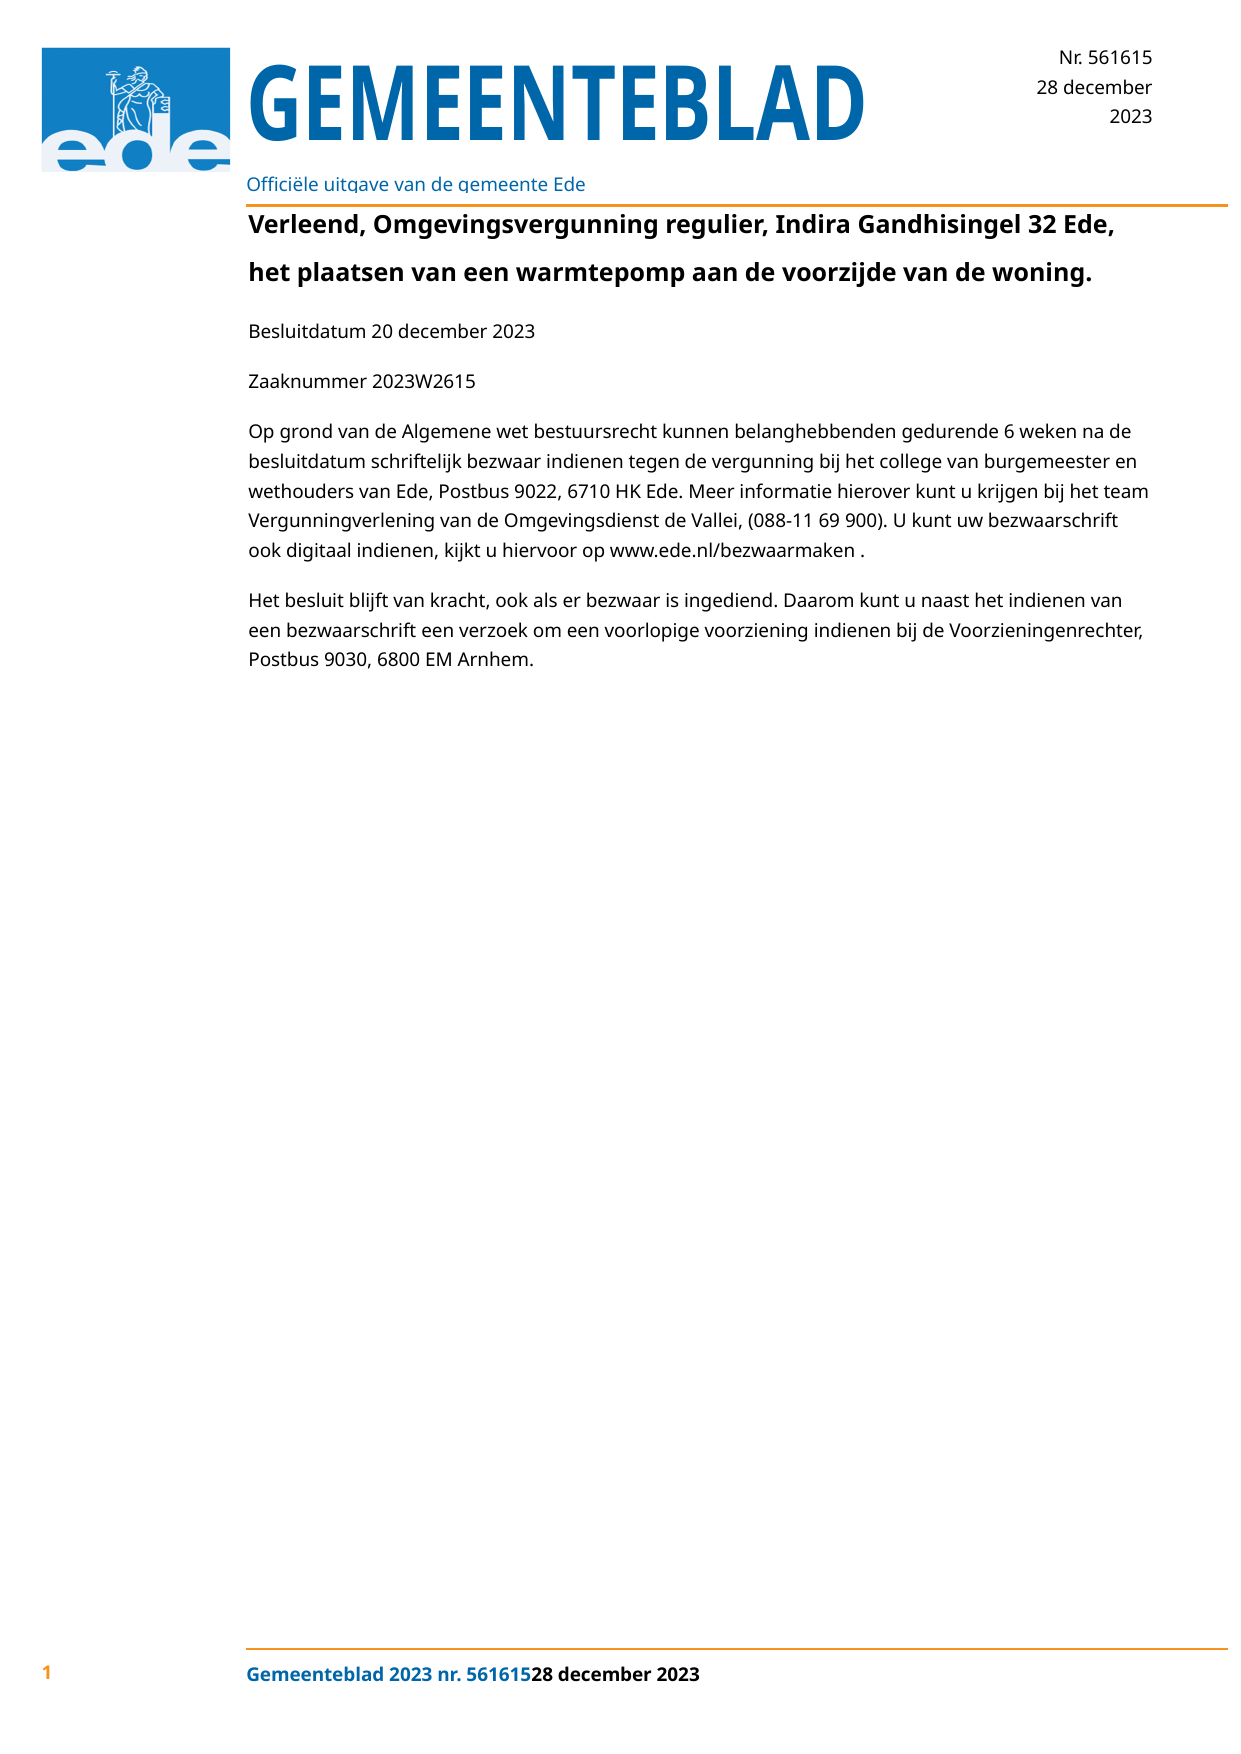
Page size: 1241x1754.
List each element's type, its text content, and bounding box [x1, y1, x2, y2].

text Besluitdatum 20 december 2023 [248, 318, 1152, 344]
text Op grond van de Algemene wet bestuursrecht kunnen belanghebbenden gedurende 6 weken na de besluitdatum schriftelijk bezwaar indienen tegen de vergunning bij het college van burgemeester en wethouders van Ede, Postbus 9022, 6710 HK Ede. Meer informatie hierover kunt u krijgen bij het team Vergunningverlening van de Omgevingsdienst de Vallei, (088-11 69 900). U kunt uw bezwaarschrift ook digitaal indienen, kijkt u hiervoor op www.ede.nl/bezwaarmaken . [248, 419, 1152, 563]
text Het besluit blijft van kracht, ook als er bezwaar is ingediend. Daarom kunt u naast het indienen van een bezwaarschrift een verzoek om een voorlopige voorziening indienen bij de Voorzieningenrechter, Postbus 9030, 6800 EM Arnhem. [248, 587, 1152, 672]
text Verleend, Omgevingsvergunning regulier, Indira Gandhisingel 32 Ede, het plaatsen van een warmtepomp aan de voorzijde van de woning. [248, 207, 1152, 288]
picture [41, 47, 231, 172]
text Zaaknummer 2023W2615 [248, 368, 1152, 394]
